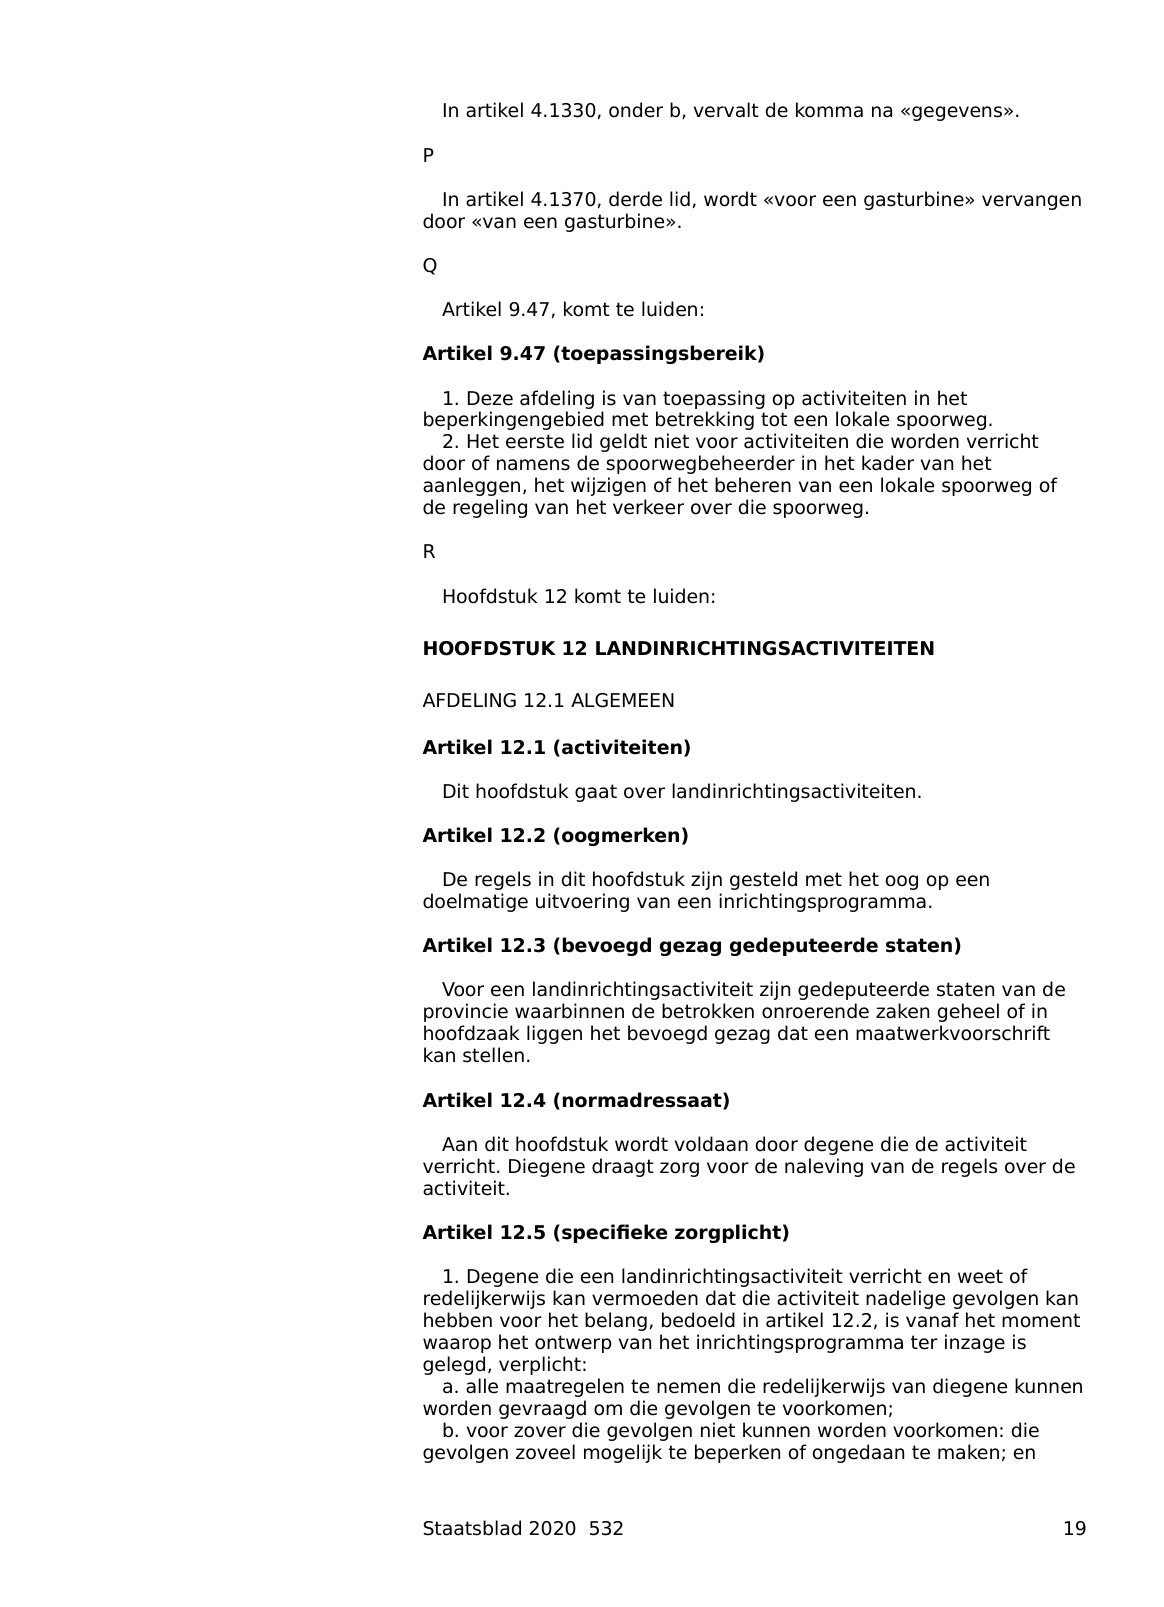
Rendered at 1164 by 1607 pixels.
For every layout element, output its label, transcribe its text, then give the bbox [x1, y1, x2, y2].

subtitle Artikel 12.1 (activiteiten) [422, 737, 1087, 758]
subtitle Artikel 12.3 (bevoegd gezag gedeputeerde staten) [422, 935, 1087, 957]
text Artikel 9.47, komt te luiden: [422, 299, 1087, 321]
text Voor een landinrichtingsactiviteit zijn gedeputeerde staten van de provincie waarbinnen de betrokken onroerende zaken geheel of in hoofdzaak liggen het bevoegd gezag dat een maatwerkvoorschrift kan stellen. [422, 979, 1087, 1067]
subtitle HOOFDSTUK 12 LANDINRICHTINGSACTIVITEITEN [422, 638, 1087, 659]
text 2. Het eerste lid geldt niet voor activiteiten die worden verricht door of namens de spoorwegbeheerder in het kader van het aanleggen, het wijzigen of het beheren van een lokale spoorweg of de regeling van het verkeer over die spoorweg. [422, 431, 1087, 519]
text De regels in dit hoofdstuk zijn gesteld met het oog op een doelmatige uitvoering van een inrichtingsprogramma. [422, 869, 1087, 913]
text Hoofdstuk 12 komt te luiden: [422, 586, 1087, 608]
subtitle Artikel 9.47 (toepassingsbereik) [422, 343, 1087, 365]
text 1. Degene die een landinrichtingsactiviteit verricht en weet of redelijkerwijs kan vermoeden dat die activiteit nadelige gevolgen kan hebben voor het belang, bedoeld in artikel 12.2, is vanaf het moment waarop het ontwerp van het inrichtingsprogramma ter inzage is gelegd, verplicht: [422, 1266, 1087, 1376]
subtitle Artikel 12.4 (normadressaat) [422, 1089, 1087, 1111]
text Aan dit hoofdstuk wordt voldaan door degene die de activiteit verricht. Diegene draagt zorg voor de naleving van de regels over de activiteit. [422, 1134, 1087, 1199]
text Dit hoofdstuk gaat over landinrichtingsactiviteiten. [422, 781, 1087, 803]
subtitle AFDELING 12.1 ALGEMEEN [422, 689, 1087, 712]
text R [422, 541, 1087, 563]
subtitle Artikel 12.2 (oogmerken) [422, 825, 1087, 847]
text P [422, 144, 1087, 167]
text 1. Deze afdeling is van toepassing op activiteiten in het beperkingengebied met betrekking tot een lokale spoorweg. [422, 387, 1087, 431]
text b. voor zover die gevolgen niet kunnen worden voorkomen: die gevolgen zoveel mogelijk te beperken of ongedaan te maken; en [422, 1420, 1087, 1464]
text Q [422, 255, 1087, 277]
text a. alle maatregelen te nemen die redelijkerwijs van diegene kunnen worden gevraagd om die gevolgen te voorkomen; [422, 1376, 1087, 1420]
text In artikel 4.1330, onder b, vervalt de komma na «gegevens». [422, 100, 1087, 122]
subtitle Artikel 12.5 (specifieke zorgplicht) [422, 1222, 1087, 1244]
text In artikel 4.1370, derde lid, wordt «voor een gasturbine» vervangen door «van een gasturbine». [422, 189, 1087, 233]
